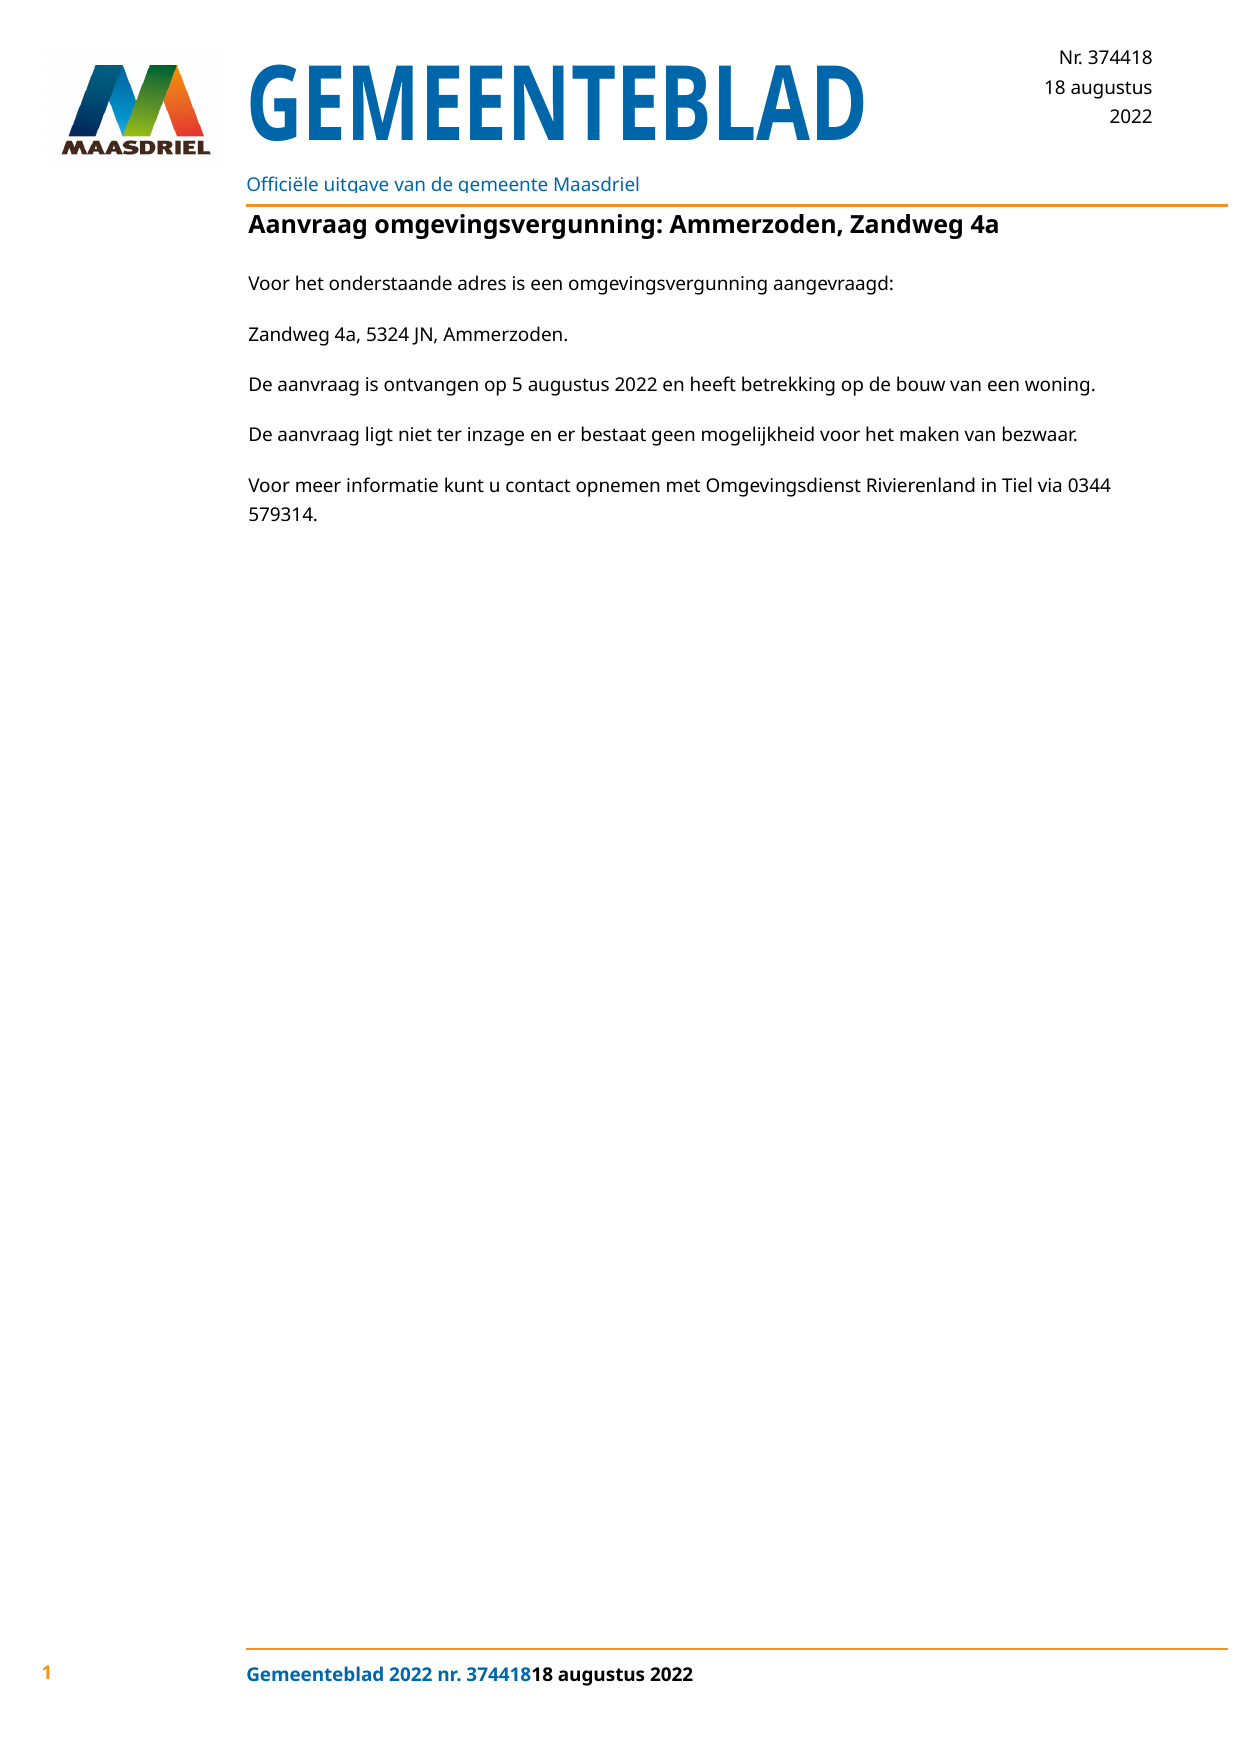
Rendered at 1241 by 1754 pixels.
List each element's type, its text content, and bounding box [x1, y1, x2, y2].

text Aanvraag omgevingsvergunning: Ammerzoden, Zandweg 4a [248, 207, 1152, 241]
text De aanvraag ligt niet ter inzage en er bestaat geen mogelijkheid voor het maken van bezwaar. [248, 422, 1152, 447]
picture [41, 47, 231, 172]
text Zandweg 4a, 5324 JN, Ammerzoden. [248, 321, 1152, 346]
text De aanvraag is ontvangen op 5 augustus 2022 en heeft betrekking op de bouw van een woning. [248, 371, 1152, 397]
text Voor meer informatie kunt u contact opnemen met Omgevingsdienst Rivierenland in Tiel via 0344 579314. [248, 472, 1152, 527]
text Voor het onderstaande adres is een omgevingsvergunning aangevraagd: [248, 270, 1152, 296]
